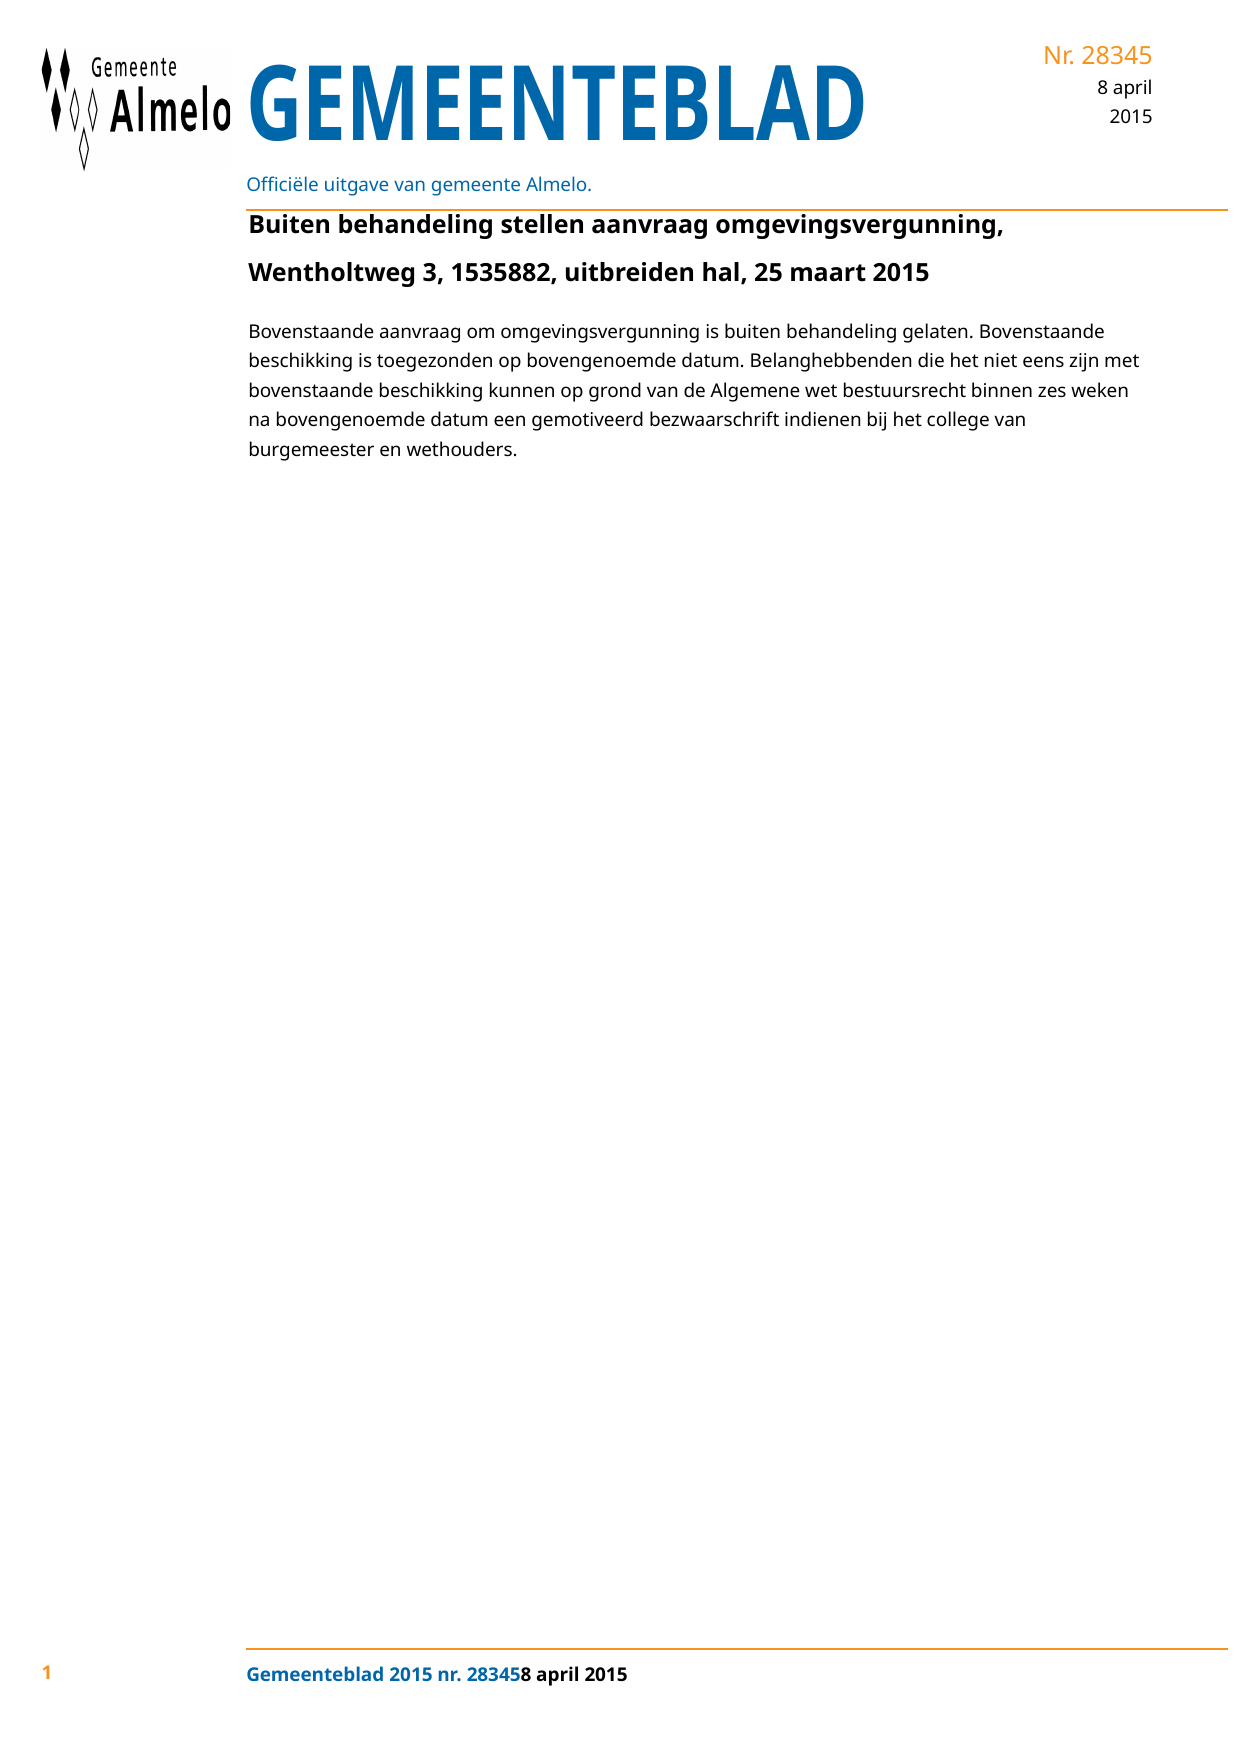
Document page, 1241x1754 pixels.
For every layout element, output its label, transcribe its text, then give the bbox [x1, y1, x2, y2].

text Buiten behandeling stellen aanvraag omgevingsvergunning, Wentholtweg 3, 1535882, uitbreiden hal, 25 maart 2015 [248, 211, 1152, 288]
picture [41, 47, 231, 172]
text Bovenstaande aanvraag om omgevingsvergunning is buiten behandeling gelaten. Bovenstaande beschikking is toegezonden op bovengenoemde datum. Belanghebbenden die het niet eens zijn met bovenstaande beschikking kunnen op grond van de Algemene wet bestuursrecht binnen zes weken na bovengenoemde datum een gemotiveerd bezwaarschrift indienen bij het college van burgemeester en wethouders. [248, 318, 1152, 462]
